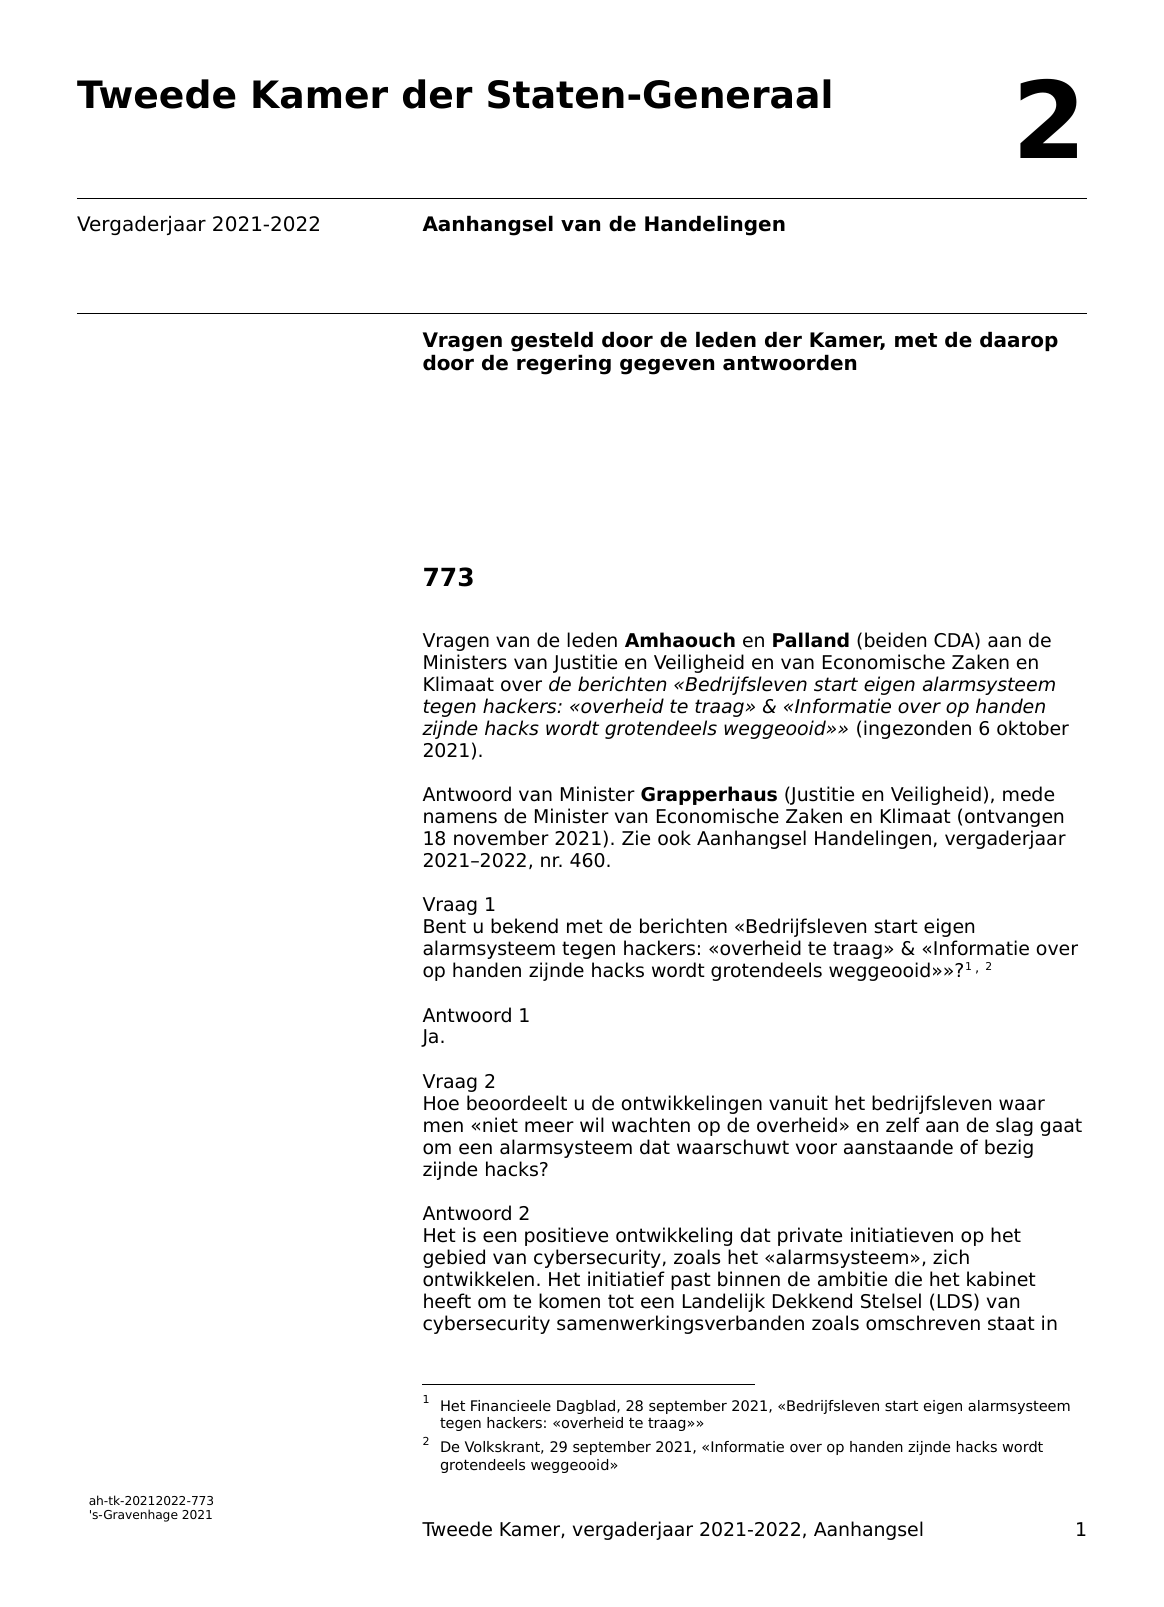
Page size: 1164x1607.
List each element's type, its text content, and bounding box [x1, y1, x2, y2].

text Bent u bekend met de berichten «Bedrijfsleven start eigen alarmsysteem tegen hackers: «overheid te traag» & «Informatie over op handen zijnde hacks wordt grotendeels weggeooid»»?, [422, 916, 1087, 982]
table_header 2 [886, 59, 1087, 198]
text Vraag 1 [422, 894, 1087, 916]
text Ja. [422, 1026, 1087, 1048]
text Het Financieele Dagblad, 28 september 2021, «Bedrijfsleven start eigen alarmsysteem tegen hackers: «overheid te traag»» [422, 1393, 1087, 1432]
table_cell Vragen gesteld door de leden der Kamer, met de daarop door de regering gegeven antwoorden [422, 314, 1087, 375]
text De Volkskrant, 29 september 2021, «Informatie over op handen zijnde hacks wordt grotendeels weggeooid» [422, 1435, 1087, 1474]
text Antwoord van Minister Grapperhaus (Justitie en Veiligheid), mede namens de Minister van Economische Zaken en Klimaat (ontvangen 18 november 2021). Zie ook Aanhangsel Handelingen, vergaderjaar 2021–2022, nr. 460. [422, 784, 1087, 872]
text Vragen van de leden Amhaouch en Palland (beiden CDA) aan de Ministers van Justitie en Veiligheid en van Economische Zaken en Klimaat over de berichten «Bedrijfsleven start eigen alarmsysteem tegen hackers: «overheid te traag» & «Informatie over op handen zijnde hacks wordt grotendeels weggeooid»» (ingezonden 6 oktober 2021). [422, 630, 1087, 762]
text ah-tk-20212022-773 [88, 1494, 323, 1508]
table_header Tweede Kamer der Staten-Generaal [77, 59, 886, 198]
text Vraag 2 [422, 1071, 1087, 1093]
text Het is een positieve ontwikkeling dat private initiatieven op het gebied van cybersecurity, zoals het «alarmsysteem», zich ontwikkelen. Het initiatief past binnen de ambitie die het kabinet heeft om te komen tot een Landelijk Dekkend Stelsel (LDS) van cybersecurity samenwerkingsverbanden zoals omschreven staat in [422, 1225, 1087, 1334]
table_cell Vergaderjaar 2021-2022 [77, 199, 422, 313]
table_cell Aanhangsel van de Handelingen [422, 199, 1087, 313]
text Antwoord 1 [422, 1004, 1087, 1026]
text 773 [422, 563, 1087, 592]
text Antwoord 2 [422, 1203, 1087, 1225]
text Hoe beoordeelt u de ontwikkelingen vanuit het bedrijfsleven waar men «niet meer wil wachten op de overheid» en zelf aan de slag gaat om een alarmsysteem dat waarschuwt voor aanstaande of bezig zijnde hacks? [422, 1093, 1087, 1181]
table_cell [77, 314, 422, 375]
text 's-Gravenhage 2021 [88, 1508, 323, 1522]
